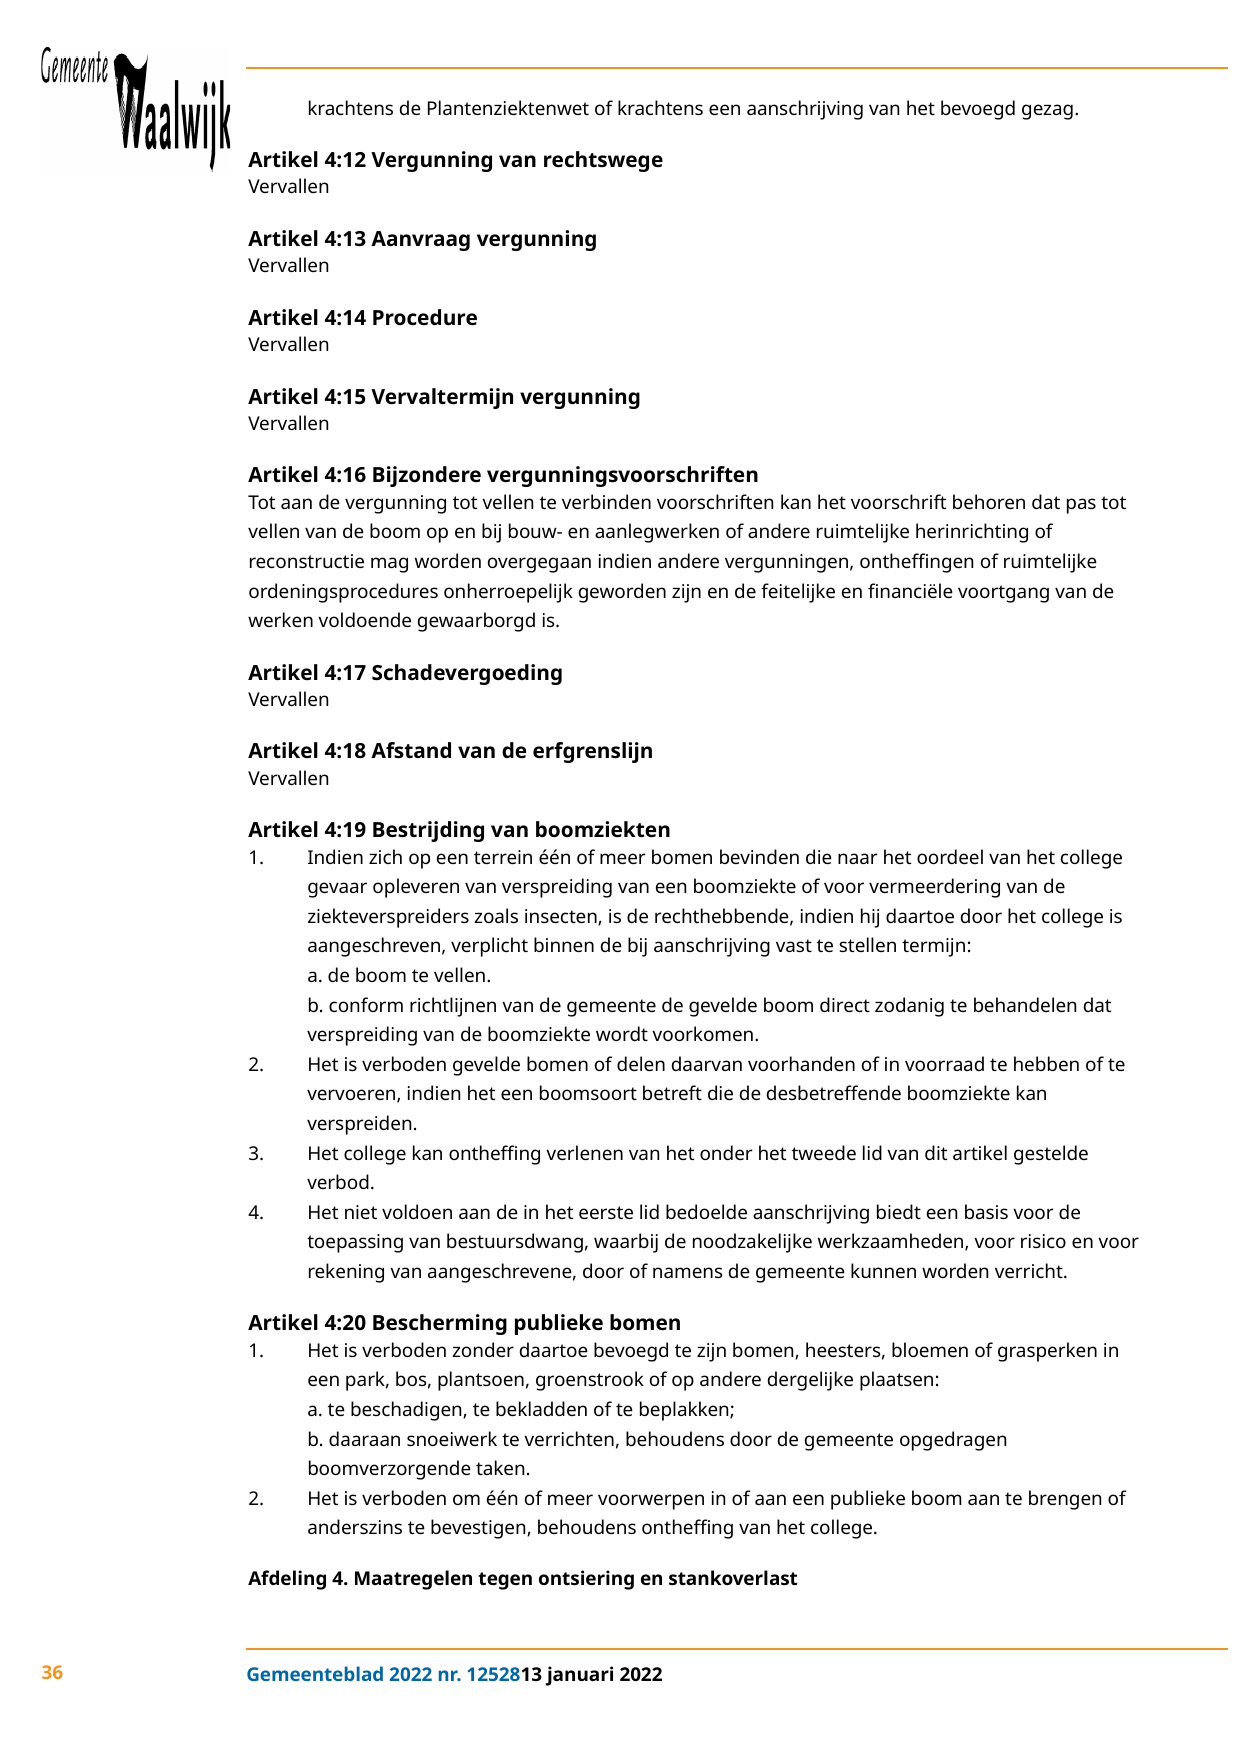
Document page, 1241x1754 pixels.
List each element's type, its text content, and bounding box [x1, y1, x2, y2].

text Artikel 4:14 Procedure [248, 303, 1152, 331]
list Indien zich op een terrein één of meer bomen bevinden die naar het oordeel van het college gevaar opleveren van verspreiding van een boomziekte of voor vermeerdering van de ziekteverspreiders zoals insecten, is de rechthebbende, indien hij daartoe door het college is aangeschreven, verplicht binnen de bij aanschrijving vast te stellen termijn: [248, 844, 1152, 958]
text Tot aan de vergunning tot vellen te verbinden voorschriften kan het voorschrift behoren dat pas tot vellen van de boom op en bij bouw- en aanlegwerken of andere ruimtelijke herinrichting of reconstructie mag worden overgegaan indien andere vergunningen, ontheffingen of ruimtelijke ordeningsprocedures onherroepelijk geworden zijn en de feitelijke en financiële voortgang van de werken voldoende gewaarborgd is. [248, 489, 1152, 633]
text Afdeling 4. Maatregelen tegen ontsiering en stankoverlast [248, 1565, 1152, 1591]
list b. daaraan snoeiwerk te verrichten, behoudens door de gemeente opgedragen boomverzorgende taken. [248, 1426, 1152, 1481]
text Artikel 4:18 Afstand van de erfgrenslijn [248, 737, 1152, 765]
list Het niet voldoen aan de in het eerste lid bedoelde aanschrijving biedt een basis voor de toepassing van bestuursdwang, waarbij de noodzakelijke werkzaamheden, voor risico en voor rekening van aangeschrevene, door of namens de gemeente kunnen worden verricht. [248, 1199, 1152, 1284]
text Vervallen [248, 252, 1152, 278]
text Vervallen [248, 174, 1152, 199]
list Het is verboden om één of meer voorwerpen in of aan een publieke boom aan te brengen of anderszins te bevestigen, behoudens ontheffing van het college. [248, 1485, 1152, 1540]
list krachtens de Plantenziektenwet of krachtens een aanschrijving van het bevoegd gezag. [248, 95, 1152, 121]
text Vervallen [248, 331, 1152, 357]
list a. de boom te vellen. [248, 962, 1152, 988]
text Vervallen [248, 686, 1152, 712]
list Het is verboden zonder daartoe bevoegd te zijn bomen, heesters, bloemen of grasperken in een park, bos, plantsoen, groenstrook of op andere dergelijke plaatsen: [248, 1337, 1152, 1392]
text Artikel 4:12 Vergunning van rechtswege [248, 145, 1152, 174]
text Vervallen [248, 765, 1152, 791]
text Artikel 4:17 Schadevergoeding [248, 658, 1152, 686]
text Artikel 4:13 Aanvraag vergunning [248, 224, 1152, 252]
text Vervallen [248, 410, 1152, 436]
list Het is verboden gevelde bomen of delen daarvan voorhanden of in voorraad te hebben of te vervoeren, indien het een boomsoort betreft die de desbetreffende boomziekte kan verspreiden. [248, 1051, 1152, 1136]
picture [41, 47, 231, 172]
list a. te beschadigen, te bekladden of te beplakken; [248, 1396, 1152, 1422]
text Artikel 4:19 Bestrijding van boomziekten [248, 816, 1152, 844]
text Artikel 4:20 Bescherming publieke bomen [248, 1308, 1152, 1337]
list Het college kan ontheffing verlenen van het onder het tweede lid van dit artikel gestelde verbod. [248, 1140, 1152, 1195]
text Artikel 4:16 Bijzondere vergunningsvoorschriften [248, 461, 1152, 489]
list b. conform richtlijnen van de gemeente de gevelde boom direct zodanig te behandelen dat verspreiding van de boomziekte wordt voorkomen. [248, 992, 1152, 1047]
text Artikel 4:15 Vervaltermijn vergunning [248, 382, 1152, 410]
